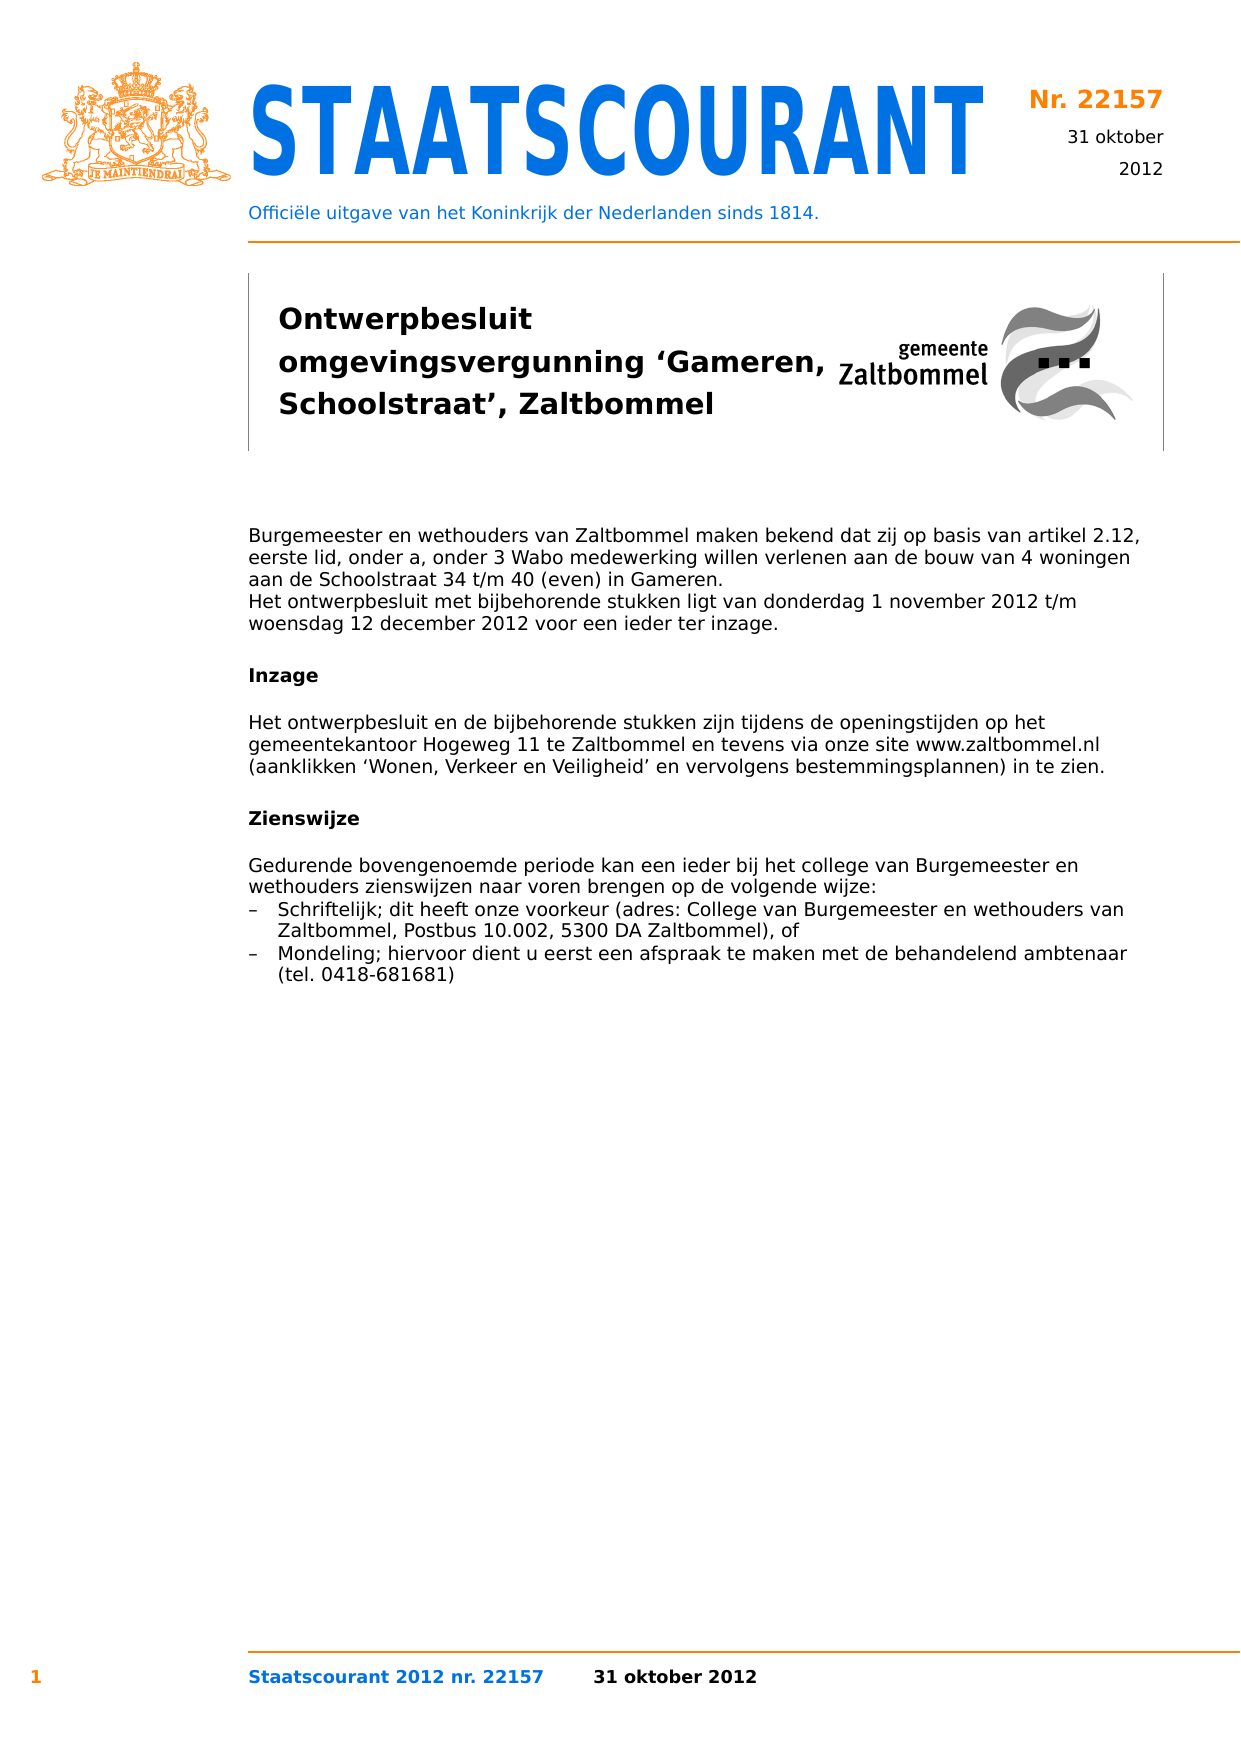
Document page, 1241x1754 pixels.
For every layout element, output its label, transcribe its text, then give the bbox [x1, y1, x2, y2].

table_header Nr. 22157 [998, 62, 1240, 121]
table_cell Officiële uitgave van het Koninkrijk der Nederlanden sinds 1814. [248, 203, 1240, 241]
table_cell 31 oktober [998, 121, 1240, 153]
text Gedurende bovengenoemde periode kan een ieder bij het college van Burgemeester en wethouders zienswijzen naar voren brengen op de volgende wijze: [248, 854, 1163, 898]
text Het ontwerpbesluit met bijbehorende stukken ligt van donderdag 1 november 2012 t/m woensdag 12 december 2012 voor een ieder ter inzage. [248, 591, 1163, 634]
text Burgemeester en wethouders van Zaltbommel maken bekend dat zij op basis van artikel 2.12, eerste lid, onder a, onder 3 Wabo medewerking willen verlenen aan de bouw van 4 woningen aan de Schoolstraat 34 t/m 40 (even) in Gameren. [248, 525, 1163, 591]
table_header STAATSCOURANT [248, 62, 998, 203]
subtitle Ontwerpbesluit omgevingsvergunning ‘Gameren, Schoolstraat’, Zaltbommel [249, 273, 1163, 451]
picture [838, 302, 1134, 421]
table_header [25, 62, 248, 241]
text – Schriftelijk; dit heeft onze voorkeur (adres: College van Burgemeester en wethouders van Zaltbommel, Postbus 10.002, 5300 DA Zaltbommel), of [248, 898, 1163, 942]
text Het ontwerpbesluit en de bijbehorende stukken zijn tijdens de openingstijden op het gemeentekantoor Hogeweg 11 te Zaltbommel en tevens via onze site www.zaltbommel.nl (aanklikken ‘Wonen, Verkeer en Veiligheid’ en vervolgens bestemmingsplannen) in te zien. [248, 712, 1163, 777]
picture [41, 62, 231, 186]
subtitle Zienswijze [248, 807, 1163, 829]
subtitle Inzage [248, 664, 1163, 687]
text – Mondeling; hiervoor dient u eerst een afspraak te maken met de behandelend ambtenaar (tel. 0418-681681) [248, 942, 1163, 986]
table_cell 2012 [998, 153, 1240, 203]
